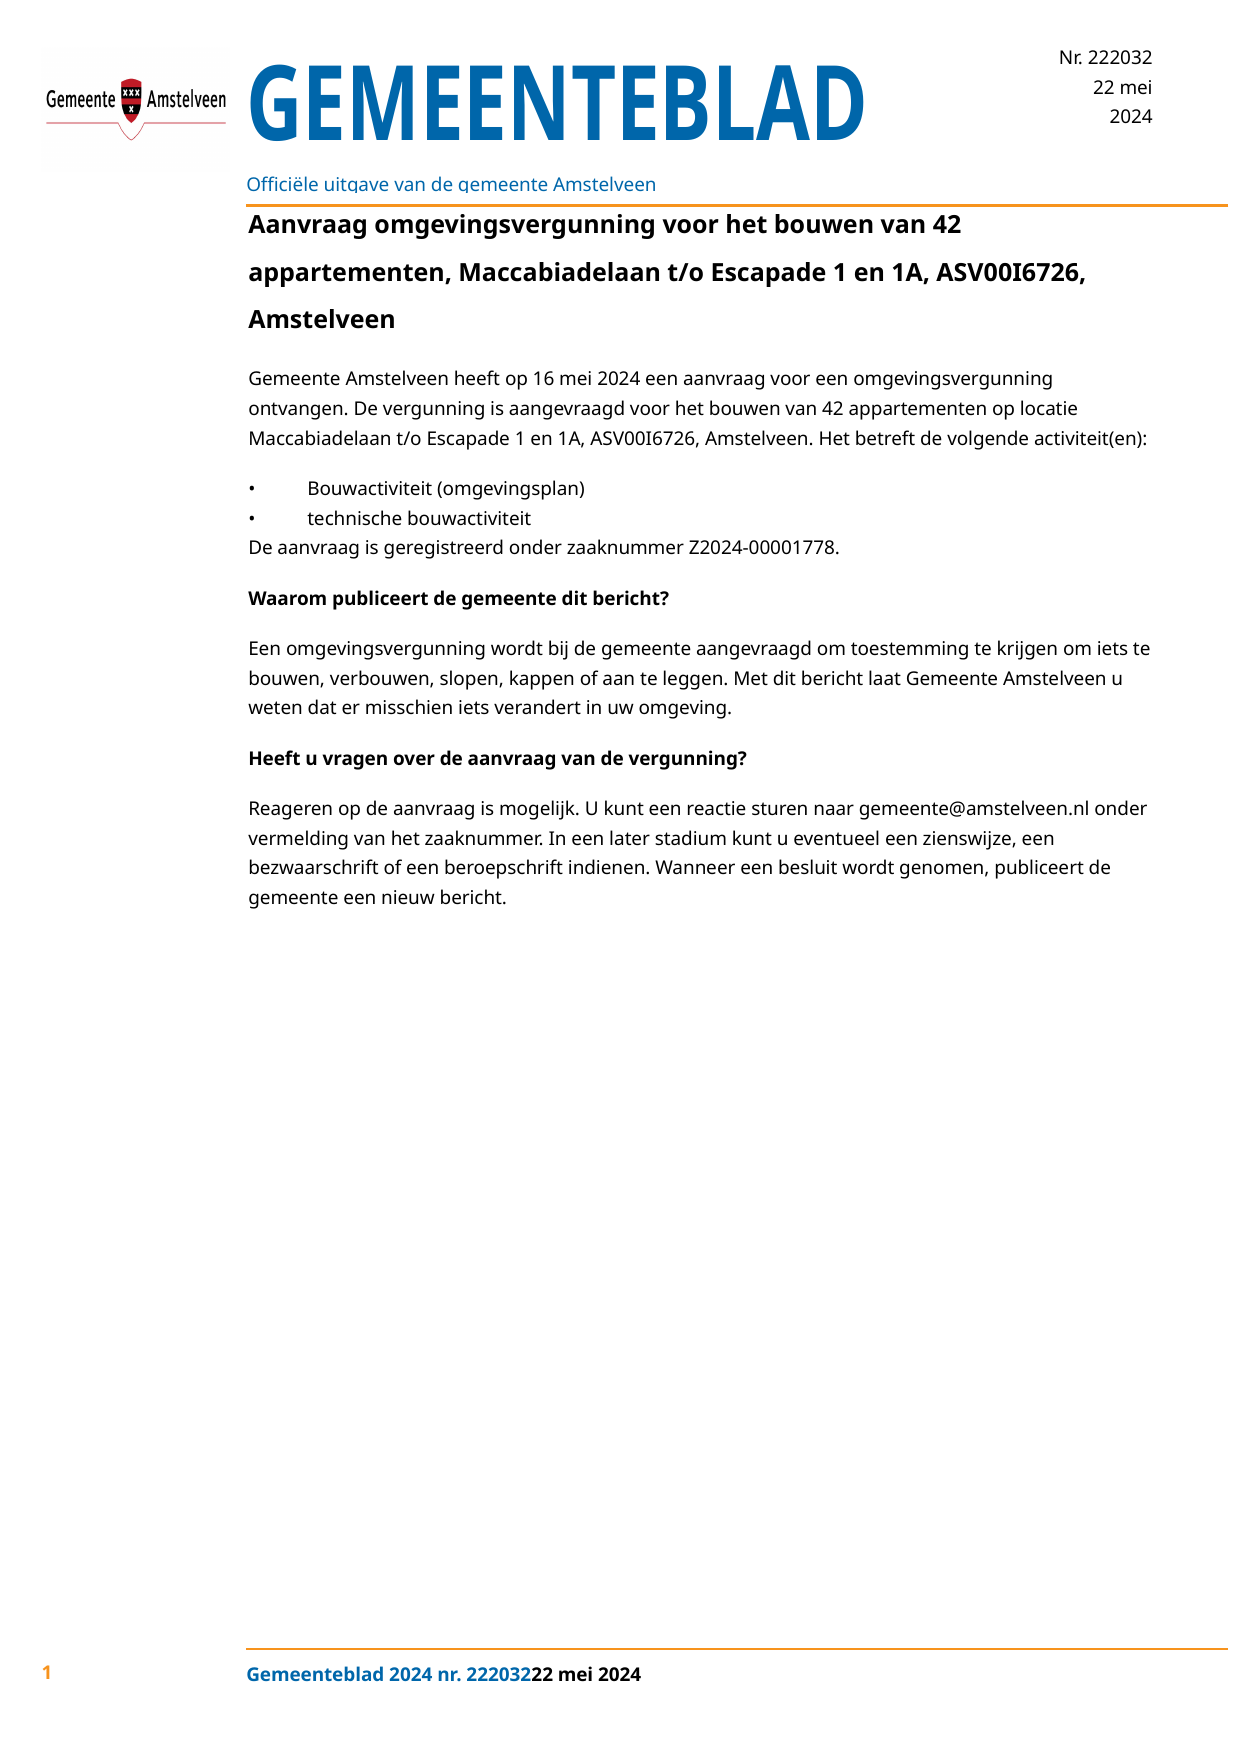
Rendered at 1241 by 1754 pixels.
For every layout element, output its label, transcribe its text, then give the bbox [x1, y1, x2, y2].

text Heeft u vragen over de aanvraag van de vergunning? [248, 745, 1152, 770]
list technische bouwactiviteit [248, 505, 1152, 530]
text Aanvraag omgevingsvergunning voor het bouwen van 42 appartementen, Maccabiadelaan t/o Escapade 1 en 1A, ASV00I6726, Amstelveen [248, 207, 1152, 336]
text De aanvraag is geregistreerd onder zaaknummer Z2024-00001778. [248, 534, 1152, 560]
text Waarom publiceert de gemeente dit bericht? [248, 585, 1152, 610]
picture [41, 47, 231, 172]
text Gemeente Amstelveen heeft op 16 mei 2024 een aanvraag voor een omgevingsvergunning ontvangen. De vergunning is aangevraagd voor het bouwen van 42 appartementen op locatie Maccabiadelaan t/o Escapade 1 en 1A, ASV00I6726, Amstelveen. Het betreft de volgende activiteit(en): [248, 366, 1152, 450]
text Een omgevingsvergunning wordt bij de gemeente aangevraagd om toestemming te krijgen om iets te bouwen, verbouwen, slopen, kappen of aan te leggen. Met dit bericht laat Gemeente Amstelveen u weten dat er misschien iets verandert in uw omgeving. [248, 635, 1152, 720]
text Reageren op de aanvraag is mogelijk. U kunt een reactie sturen naar gemeente@amstelveen.nl onder vermelding van het zaaknummer. In een later stadium kunt u eventueel een zienswijze, een bezwaarschrift of een beroepschrift indienen. Wanneer een besluit wordt genomen, publiceert de gemeente een nieuw bericht. [248, 795, 1152, 909]
list Bouwactiviteit (omgevingsplan) [248, 475, 1152, 501]
